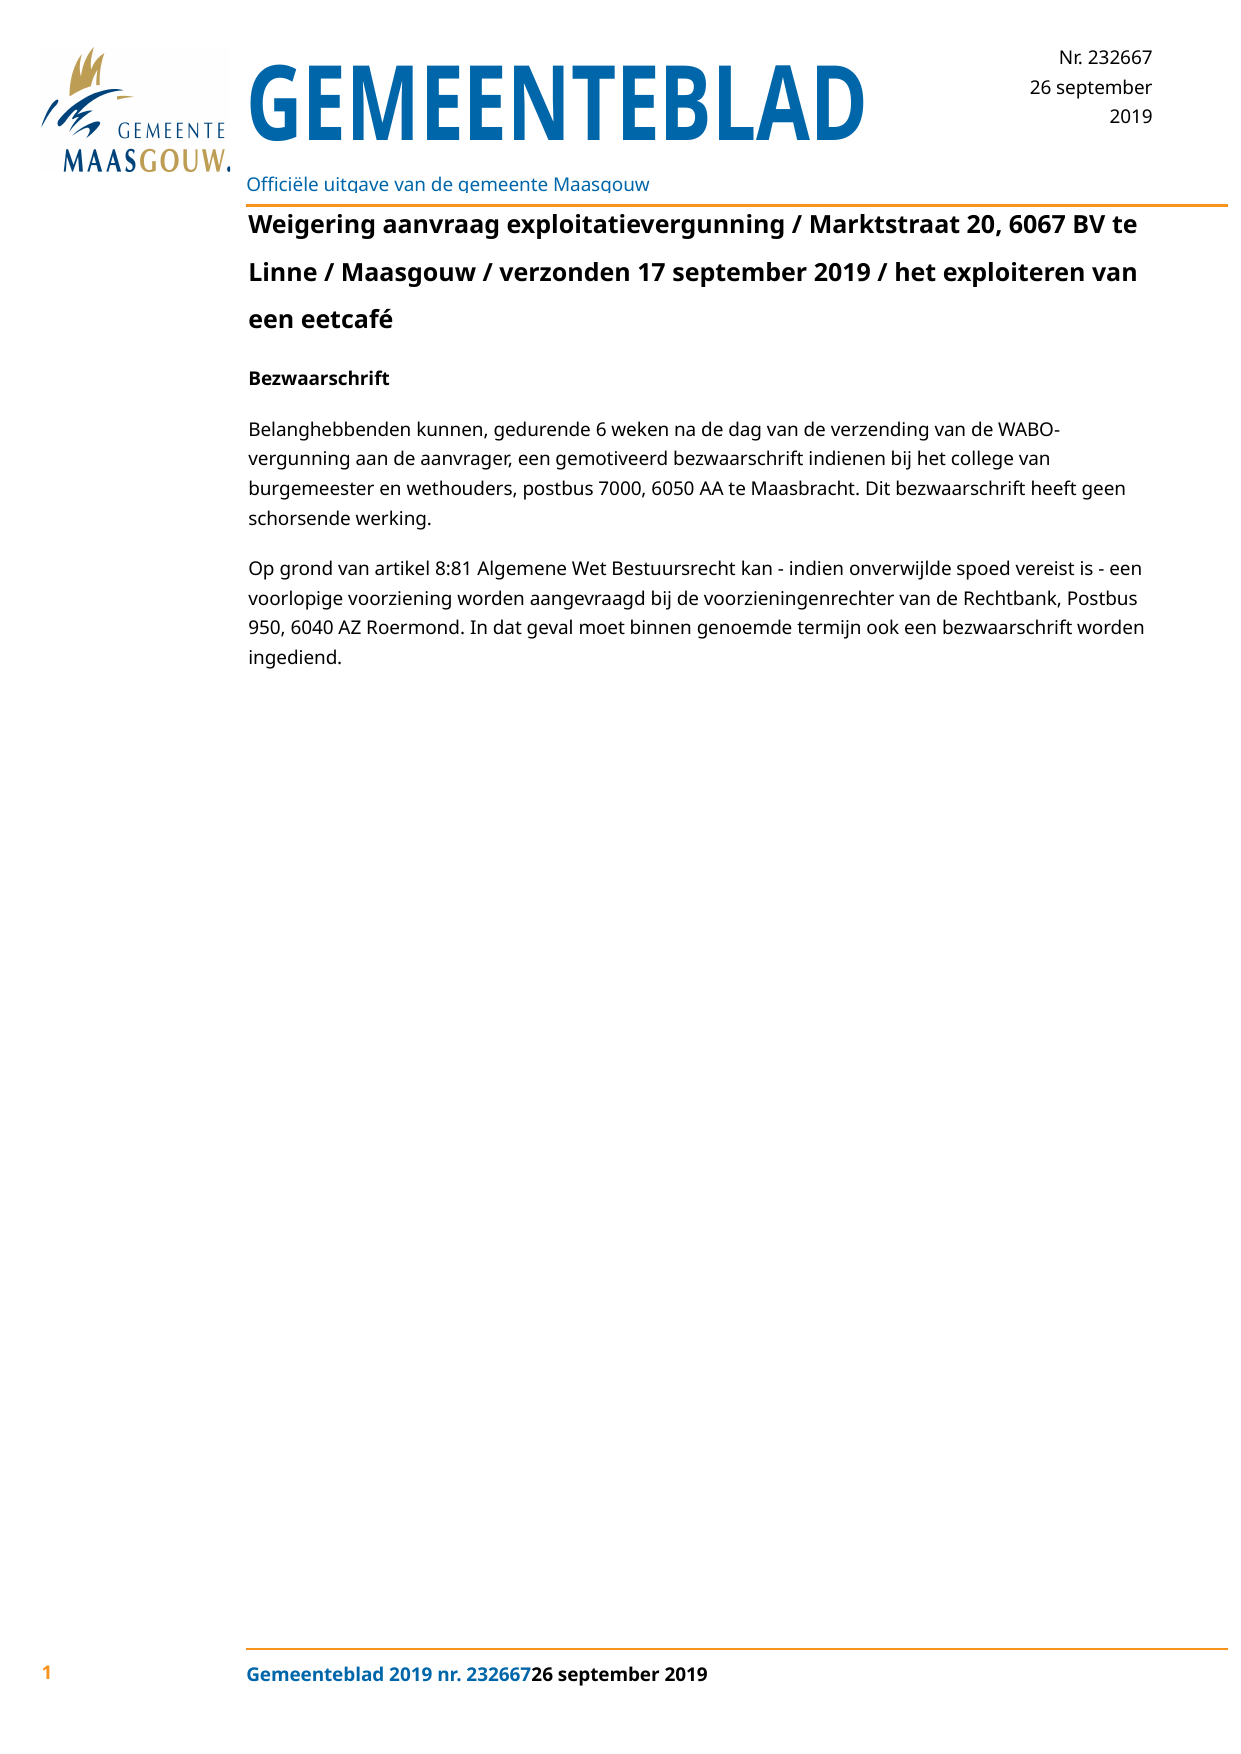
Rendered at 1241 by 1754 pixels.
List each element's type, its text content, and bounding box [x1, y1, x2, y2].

text Weigering aanvraag exploitatievergunning / Marktstraat 20, 6067 BV te Linne / Maasgouw / verzonden 17 september 2019 / het exploiteren van een eetcafé [248, 207, 1152, 336]
text Bezwaarschrift [248, 366, 1152, 391]
text Op grond van artikel 8:81 Algemene Wet Bestuursrecht kan - indien onverwijlde spoed vereist is - een voorlopige voorziening worden aangevraagd bij de voorzieningenrechter van de Rechtbank, Postbus 950, 6040 AZ Roermond. In dat geval moet binnen genoemde termijn ook een bezwaarschrift worden ingediend. [248, 555, 1152, 669]
text Belanghebbenden kunnen, gedurende 6 weken na de dag van de verzending van de WABO-vergunning aan de aanvrager, een gemotiveerd bezwaarschrift indienen bij het college van burgemeester en wethouders, postbus 7000, 6050 AA te Maasbracht. Dit bezwaarschrift heeft geen schorsende werking. [248, 416, 1152, 530]
picture [41, 47, 231, 172]
